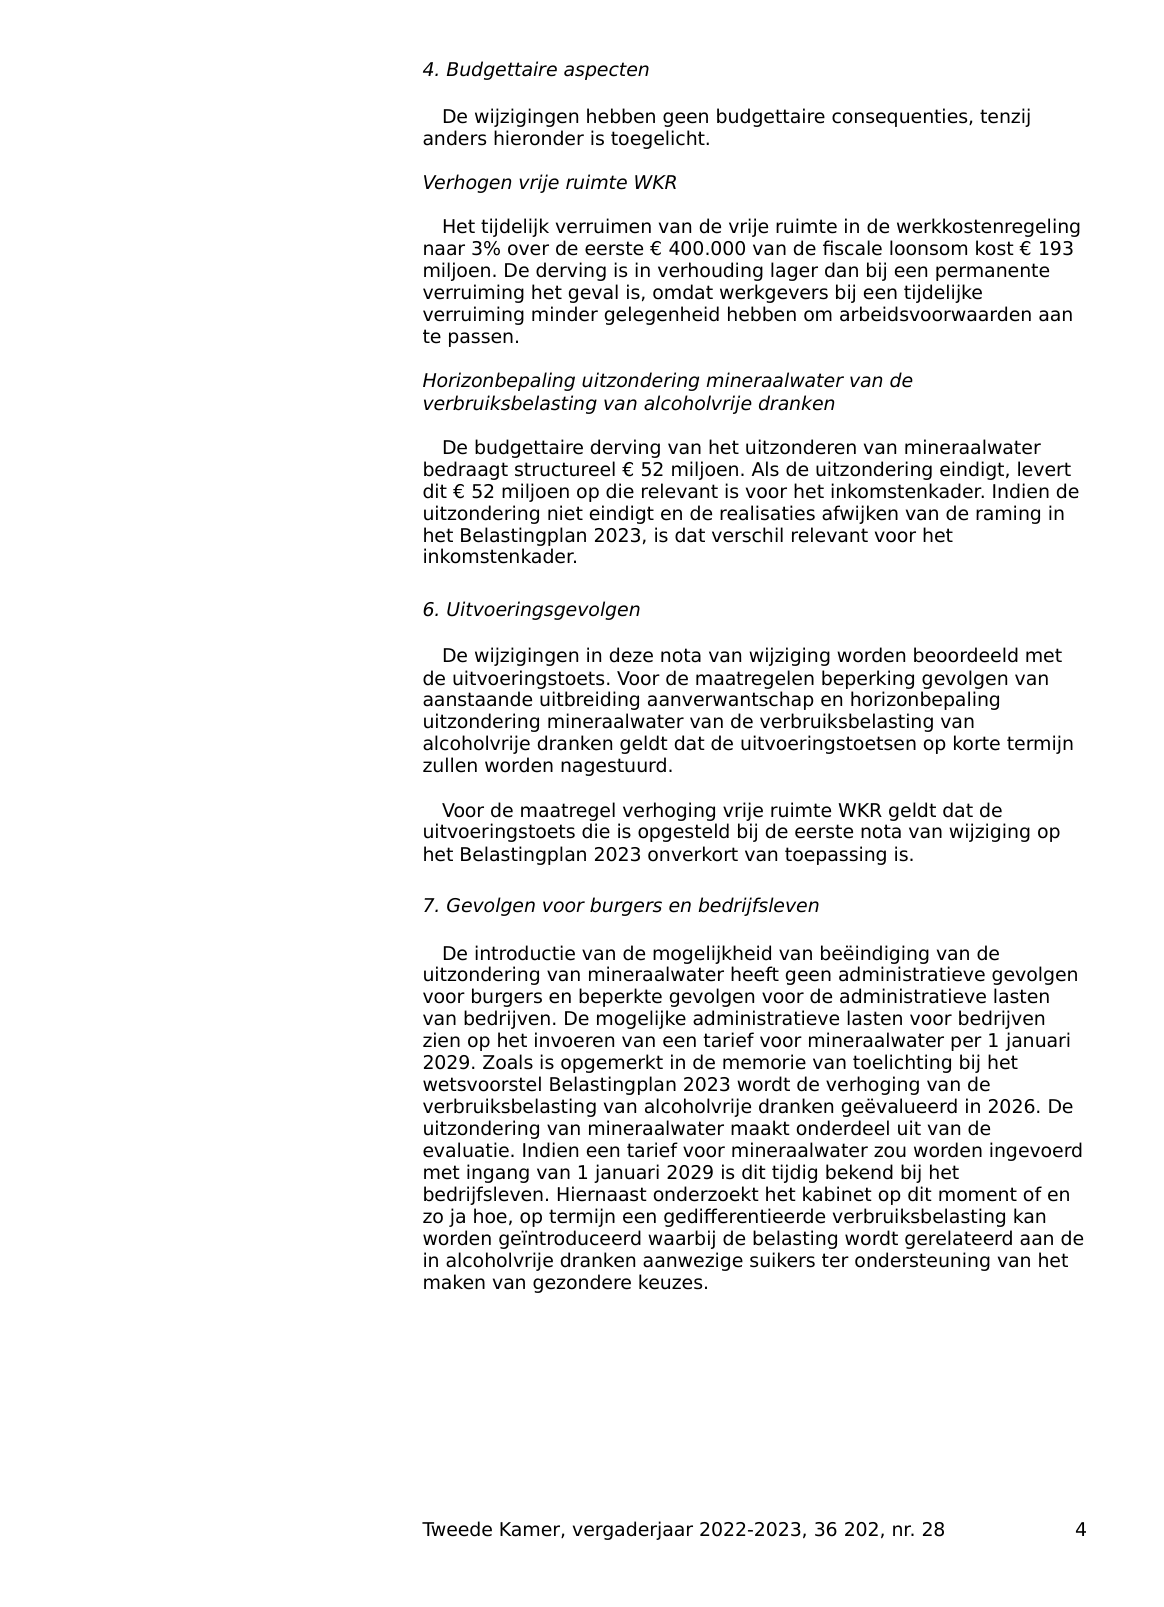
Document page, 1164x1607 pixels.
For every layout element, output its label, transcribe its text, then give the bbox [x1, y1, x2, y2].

subtitle Horizonbepaling uitzondering mineraalwater van de verbruiksbelasting van alcoholvrije dranken [422, 370, 1087, 414]
subtitle 7. Gevolgen voor burgers en bedrijfsleven [422, 895, 1087, 917]
subtitle 6. Uitvoeringsgevolgen [422, 598, 1087, 620]
text De budgettaire derving van het uitzonderen van mineraalwater bedraagt structureel € 52 miljoen. Als de uitzondering eindigt, levert dit € 52 miljoen op die relevant is voor het inkomstenkader. Indien de uitzondering niet eindigt en de realisaties afwijken van de raming in het Belastingplan 2023, is dat verschil relevant voor het inkomstenkader. [422, 437, 1087, 568]
text De wijzigingen in deze nota van wijziging worden beoordeeld met de uitvoeringstoets. Voor de maatregelen beperking gevolgen van aanstaande uitbreiding aanverwantschap en horizonbepaling uitzondering mineraalwater van de verbruiksbelasting van alcoholvrije dranken geldt dat de uitvoeringstoetsen op korte termijn zullen worden nagestuurd. [422, 645, 1087, 777]
text Het tijdelijk verruimen van de vrije ruimte in de werkkostenregeling naar 3% over de eerste € 400.000 van de fiscale loonsom kost € 193 miljoen. De derving is in verhouding lager dan bij een permanente verruiming het geval is, omdat werkgevers bij een tijdelijke verruiming minder gelegenheid hebben om arbeidsvoorwaarden aan te passen. [422, 216, 1087, 348]
text De introductie van de mogelijkheid van beëindiging van de uitzondering van mineraalwater heeft geen administratieve gevolgen voor burgers en beperkte gevolgen voor de administratieve lasten van bedrijven. De mogelijke administratieve lasten voor bedrijven zien op het invoeren van een tarief voor mineraalwater per 1 januari 2029. Zoals is opgemerkt in de memorie van toelichting bij het wetsvoorstel Belastingplan 2023 wordt de verhoging van de verbruiksbelasting van alcoholvrije dranken geëvalueerd in 2026. De uitzondering van mineraalwater maakt onderdeel uit van de evaluatie. Indien een tarief voor mineraalwater zou worden ingevoerd met ingang van 1 januari 2029 is dit tijdig bekend bij het bedrijfsleven. Hiernaast onderzoekt het kabinet op dit moment of en zo ja hoe, op termijn een gedifferentieerde verbruiksbelasting kan worden geïntroduceerd waarbij de belasting wordt gerelateerd aan de in alcoholvrije dranken aanwezige suikers ter ondersteuning van het maken van gezondere keuzes. [422, 942, 1087, 1294]
text De wijzigingen hebben geen budgettaire consequenties, tenzij anders hieronder is toegelicht. [422, 106, 1087, 150]
subtitle Verhogen vrije ruimte WKR [422, 172, 1087, 194]
subtitle 4. Budgettaire aspecten [422, 59, 1087, 81]
text Voor de maatregel verhoging vrije ruimte WKR geldt dat de uitvoeringstoets die is opgesteld bij de eerste nota van wijziging op het Belastingplan 2023 onverkort van toepassing is. [422, 799, 1087, 865]
